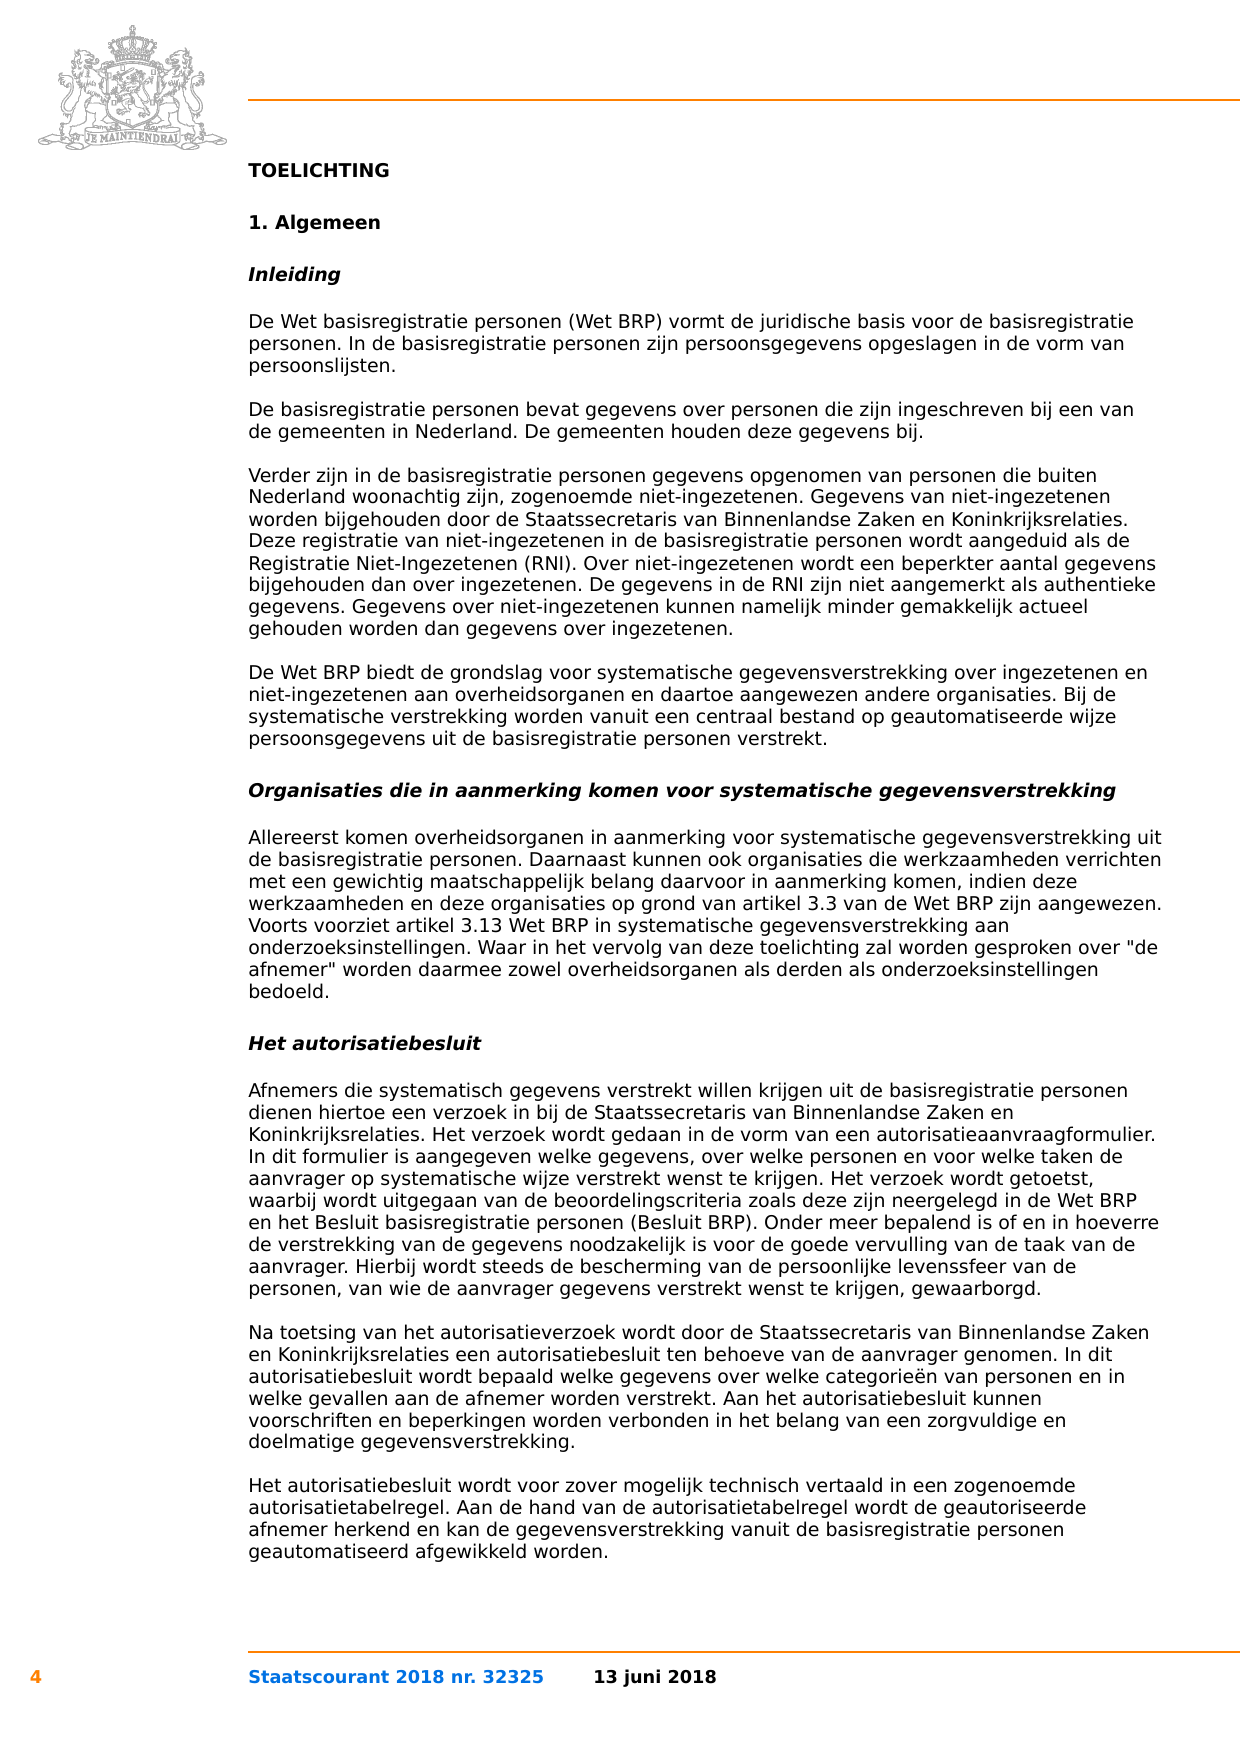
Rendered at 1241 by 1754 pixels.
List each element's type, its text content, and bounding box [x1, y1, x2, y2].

subtitle Het autorisatiebesluit [248, 1033, 1163, 1055]
text De basisregistratie personen bevat gegevens over personen die zijn ingeschreven bij een van de gemeenten in Nederland. De gemeenten houden deze gegevens bij. [248, 399, 1163, 443]
text Allereerst komen overheidsorganen in aanmerking voor systematische gegevensverstrekking uit de basisregistratie personen. Daarnaast kunnen ook organisaties die werkzaamheden verrichten met een gewichtig maatschappelijk belang daarvoor in aanmerking komen, indien deze werkzaamheden en deze organisaties op grond van artikel 3.3 van de Wet BRP zijn aangewezen. Voorts voorziet artikel 3.13 Wet BRP in systematische gegevensverstrekking aan onderzoeksinstellingen. Waar in het vervolg van deze toelichting zal worden gesproken over "de afnemer" worden daarmee zowel overheidsorganen als derden als onderzoeksinstellingen bedoeld. [248, 827, 1163, 1003]
picture [38, 25, 227, 150]
subtitle 1. Algemeen [248, 212, 1163, 234]
subtitle Organisaties die in aanmerking komen voor systematische gegevensverstrekking [248, 780, 1163, 802]
text De Wet BRP biedt de grondslag voor systematische gegevensverstrekking over ingezetenen en niet-ingezetenen aan overheidsorganen en daartoe aangewezen andere organisaties. Bij de systematische verstrekking worden vanuit een centraal bestand op geautomatiseerde wijze persoonsgegevens uit de basisregistratie personen verstrekt. [248, 662, 1163, 750]
text Het autorisatiebesluit wordt voor zover mogelijk technisch vertaald in een zogenoemde autorisatietabelregel. Aan de hand van de autorisatietabelregel wordt de geautoriseerde afnemer herkend en kan de gegevensverstrekking vanuit de basisregistratie personen geautomatiseerd afgewikkeld worden. [248, 1475, 1163, 1563]
text Na toetsing van het autorisatieverzoek wordt door de Staatssecretaris van Binnenlandse Zaken en Koninkrijksrelaties een autorisatiebesluit ten behoeve van de aanvrager genomen. In dit autorisatiebesluit wordt bepaald welke gegevens over welke categorieën van personen en in welke gevallen aan de afnemer worden verstrekt. Aan het autorisatiebesluit kunnen voorschriften en beperkingen worden verbonden in het belang van een zorgvuldige en doelmatige gegevensverstrekking. [248, 1322, 1163, 1453]
subtitle Inleiding [248, 264, 1163, 286]
text De Wet basisregistratie personen (Wet BRP) vormt de juridische basis voor de basisregistratie personen. In de basisregistratie personen zijn persoonsgegevens opgeslagen in de vorm van persoonslijsten. [248, 311, 1163, 377]
text Verder zijn in de basisregistratie personen gegevens opgenomen van personen die buiten Nederland woonachtig zijn, zogenoemde niet-ingezetenen. Gegevens van niet-ingezetenen worden bijgehouden door de Staatssecretaris van Binnenlandse Zaken en Koninkrijksrelaties. Deze registratie van niet-ingezetenen in de basisregistratie personen wordt aangeduid als de Registratie Niet-Ingezetenen (RNI). Over niet-ingezetenen wordt een beperkter aantal gegevens bijgehouden dan over ingezetenen. De gegevens in de RNI zijn niet aangemerkt als authentieke gegevens. Gegevens over niet-ingezetenen kunnen namelijk minder gemakkelijk actueel gehouden worden dan gegevens over ingezetenen. [248, 464, 1163, 640]
subtitle TOELICHTING [248, 160, 1163, 182]
text Afnemers die systematisch gegevens verstrekt willen krijgen uit de basisregistratie personen dienen hiertoe een verzoek in bij de Staatssecretaris van Binnenlandse Zaken en Koninkrijksrelaties. Het verzoek wordt gedaan in de vorm van een autorisatieaanvraagformulier. In dit formulier is aangegeven welke gegevens, over welke personen en voor welke taken de aanvrager op systematische wijze verstrekt wenst te krijgen. Het verzoek wordt getoetst, waarbij wordt uitgegaan van de beoordelingscriteria zoals deze zijn neergelegd in de Wet BRP en het Besluit basisregistratie personen (Besluit BRP). Onder meer bepalend is of en in hoeverre de verstrekking van de gegevens noodzakelijk is voor de goede vervulling van de taak van de aanvrager. Hierbij wordt steeds de bescherming van de persoonlijke levenssfeer van de personen, van wie de aanvrager gegevens verstrekt wenst te krijgen, gewaarborgd. [248, 1080, 1163, 1300]
